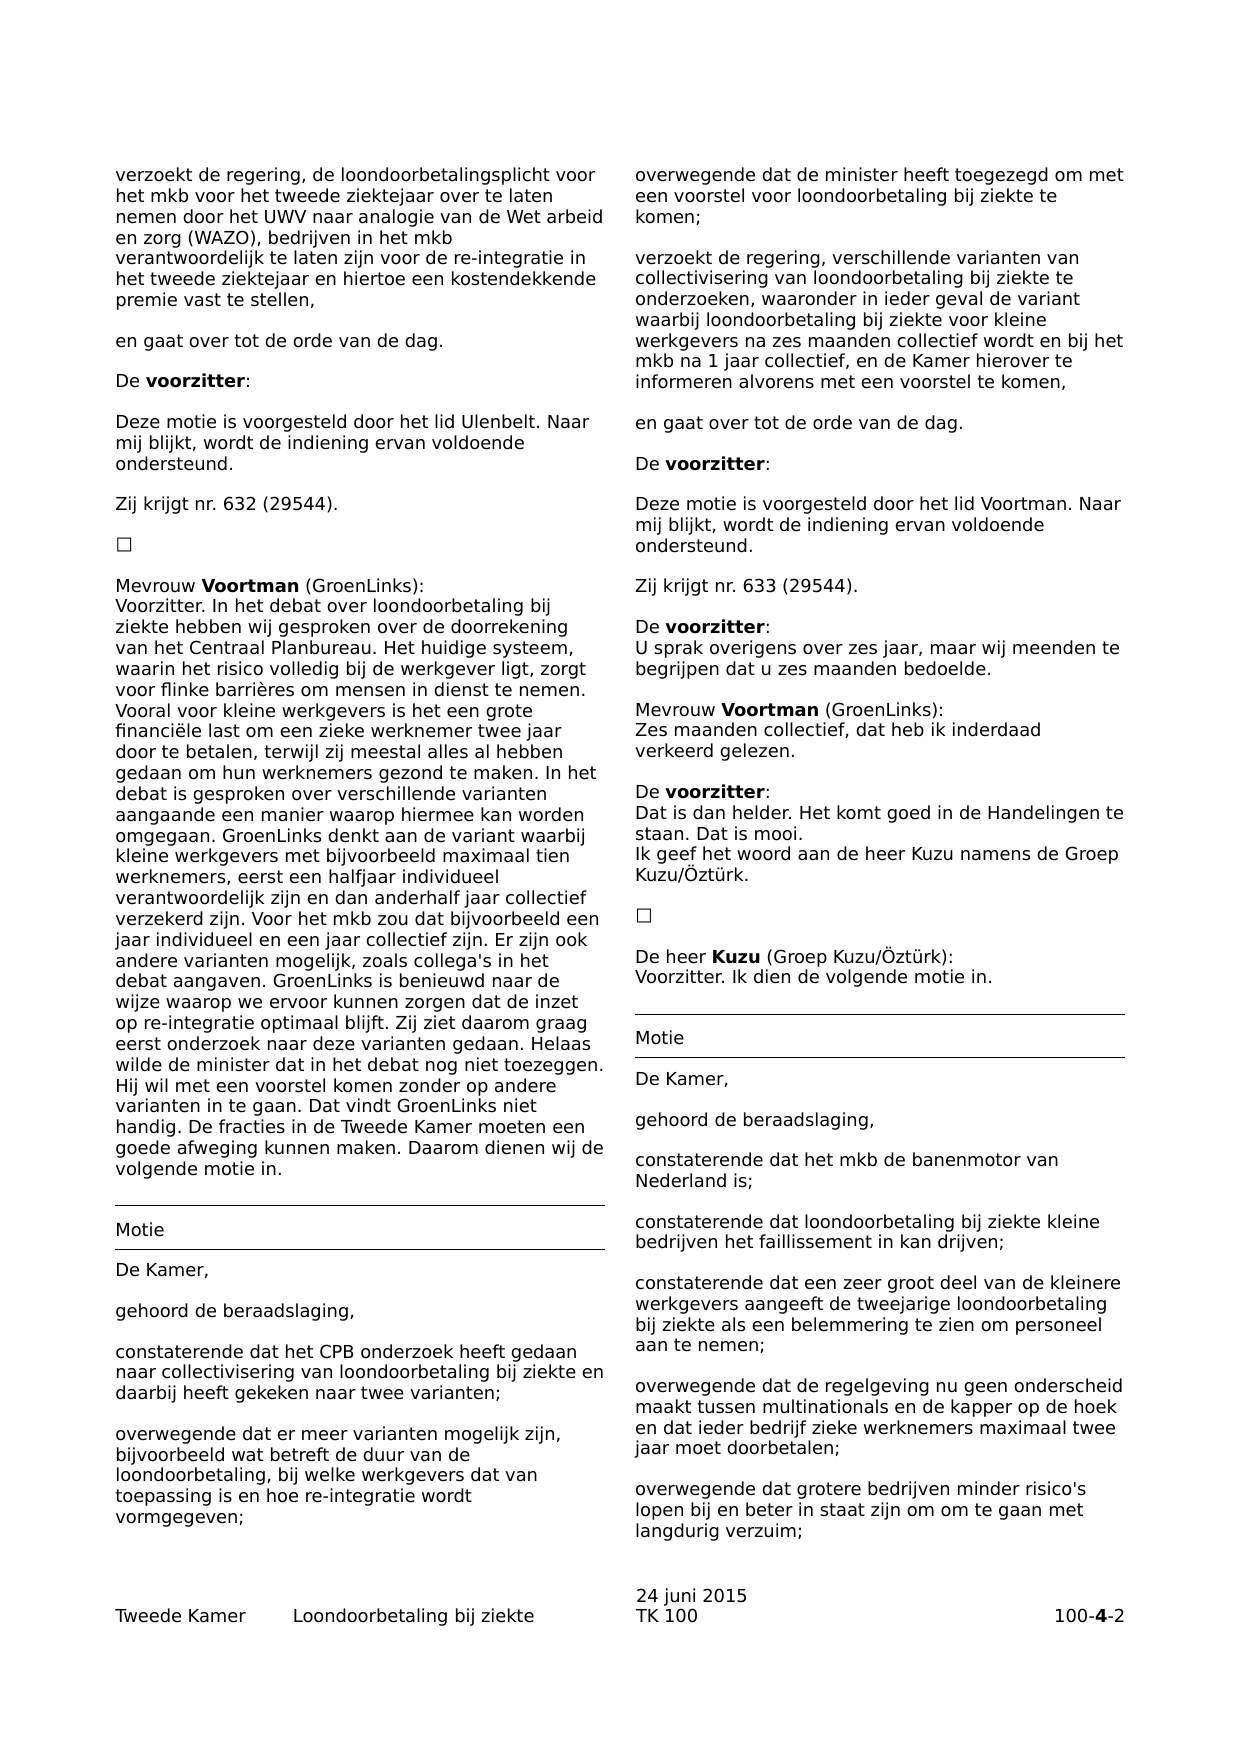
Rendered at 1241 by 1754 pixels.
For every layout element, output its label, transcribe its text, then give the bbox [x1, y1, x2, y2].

text De Kamer, [635, 1069, 1125, 1089]
text Deze motie is voorgesteld door het lid Voortman. Naar mij blijkt, wordt de indiening ervan voldoende ondersteund. [635, 494, 1125, 556]
text overwegende dat grotere bedrijven minder risico's lopen bij en beter in staat zijn om om te gaan met langdurig verzuim; [635, 1479, 1125, 1541]
text gehoord de beraadslaging, [115, 1301, 605, 1322]
text Zes maanden collectief, dat heb ik inderdaad verkeerd gelezen. [635, 720, 1125, 762]
text Voorzitter. In het debat over loondoorbetaling bij ziekte hebben wij gesproken over de doorrekening van het Centraal Planbureau. Het huidige systeem, waarin het risico volledig bij de werkgever ligt, zorgt voor flinke barrières om mensen in dienst te nemen. Vooral voor kleine werkgevers is het een grote financiële last om een zieke werknemer twee jaar door te betalen, terwijl zij meestal alles al hebben gedaan om hun werknemers gezond te maken. In het debat is gesproken over verschillende varianten aangaande een manier waarop hiermee kan worden omgegaan. GroenLinks denkt aan de variant waarbij kleine werkgevers met bijvoorbeeld maximaal tien werknemers, eerst een halfjaar individueel verantwoordelijk zijn en dan anderhalf jaar collectief verzekerd zijn. Voor het mkb zou dat bijvoorbeeld een jaar individueel en een jaar collectief zijn. Er zijn ook andere varianten mogelijk, zoals collega's in het debat aangaven. GroenLinks is benieuwd naar de wijze waarop we ervoor kunnen zorgen dat de inzet op re-integratie optimaal blijft. Zij ziet daarom graag eerst onderzoek naar deze varianten gedaan. Helaas wilde de minister dat in het debat nog niet toezeggen. Hij wil met een voorstel komen zonder op andere varianten in te gaan. Dat vindt GroenLinks niet handig. De fracties in de Tweede Kamer moeten een goede afweging kunnen maken. Daarom dienen wij de volgende motie in. [115, 596, 605, 1179]
text verzoekt de regering, de loondoorbetalingsplicht voor het mkb voor het tweede ziektejaar over te laten nemen door het UWV naar analogie van de Wet arbeid en zorg (WAZO), bedrijven in het mkb verantwoordelijk te laten zijn voor de re-integratie in het tweede ziektejaar en hiertoe een kostendekkende premie vast te stellen, [115, 165, 605, 310]
text verzoekt de regering, verschillende varianten van collectivisering van loondoorbetaling bij ziekte te onderzoeken, waaronder in ieder geval de variant waarbij loondoorbetaling bij ziekte voor kleine werkgevers na zes maanden collectief wordt en bij het mkb na 1 jaar collectief, en de Kamer hierover te informeren alvorens met een voorstel te komen, [635, 247, 1125, 393]
text De voorzitter: [635, 617, 1125, 638]
text De Kamer, [115, 1260, 605, 1281]
text Ik geef het woord aan de heer Kuzu namens de Groep Kuzu/Öztürk. [635, 844, 1125, 886]
text constaterende dat een zeer groot deel van de kleinere werkgevers aangeeft de tweejarige loondoorbetaling bij ziekte als een belemmering te zien om personeel aan te nemen; [635, 1273, 1125, 1356]
text constaterende dat loondoorbetaling bij ziekte kleine bedrijven het faillissement in kan drijven; [635, 1212, 1125, 1253]
text De voorzitter: [115, 371, 605, 392]
text constaterende dat het CPB onderzoek heeft gedaan naar collectivisering van loondoorbetaling bij ziekte en daarbij heeft gekeken naar twee varianten; [115, 1342, 605, 1404]
text ⬜ [115, 535, 605, 556]
text ⬜ [635, 906, 1125, 927]
text Zij krijgt nr. 632 (29544). [115, 494, 605, 515]
text Mevrouw Voortman (GroenLinks): [115, 576, 605, 596]
text De voorzitter: [635, 453, 1125, 474]
text en gaat over tot de orde van de dag. [115, 330, 605, 351]
text Motie [115, 1219, 605, 1240]
text Zij krijgt nr. 633 (29544). [635, 576, 1125, 597]
text U sprak overigens over zes jaar, maar wij meenden te begrijpen dat u zes maanden bedoelde. [635, 638, 1125, 679]
text gehoord de beraadslaging, [635, 1109, 1125, 1130]
text Voorzitter. Ik dien de volgende motie in. [635, 967, 1125, 988]
text Dat is dan helder. Het komt goed in de Handelingen te staan. Dat is mooi. [635, 802, 1125, 844]
text overwegende dat de minister heeft toegezegd om met een voorstel voor loondoorbetaling bij ziekte te komen; [635, 165, 1125, 227]
text Deze motie is voorgesteld door het lid Ulenbelt. Naar mij blijkt, wordt de indiening ervan voldoende ondersteund. [115, 412, 605, 474]
text De voorzitter: [635, 782, 1125, 802]
text overwegende dat de regelgeving nu geen onderscheid maakt tussen multinationals en de kapper op de hoek en dat ieder bedrijf zieke werknemers maximaal twee jaar moet doorbetalen; [635, 1376, 1125, 1459]
text Mevrouw Voortman (GroenLinks): [635, 699, 1125, 720]
text Motie [635, 1028, 1125, 1049]
text constaterende dat het mkb de banenmotor van Nederland is; [635, 1150, 1125, 1192]
text De heer Kuzu (Groep Kuzu/Öztürk): [635, 947, 1125, 967]
text en gaat over tot de orde van de dag. [635, 413, 1125, 433]
text overwegende dat er meer varianten mogelijk zijn, bijvoorbeeld wat betreft de duur van de loondoorbetaling, bij welke werkgevers dat van toepassing is en hoe re-integratie wordt vormgegeven; [115, 1424, 605, 1527]
